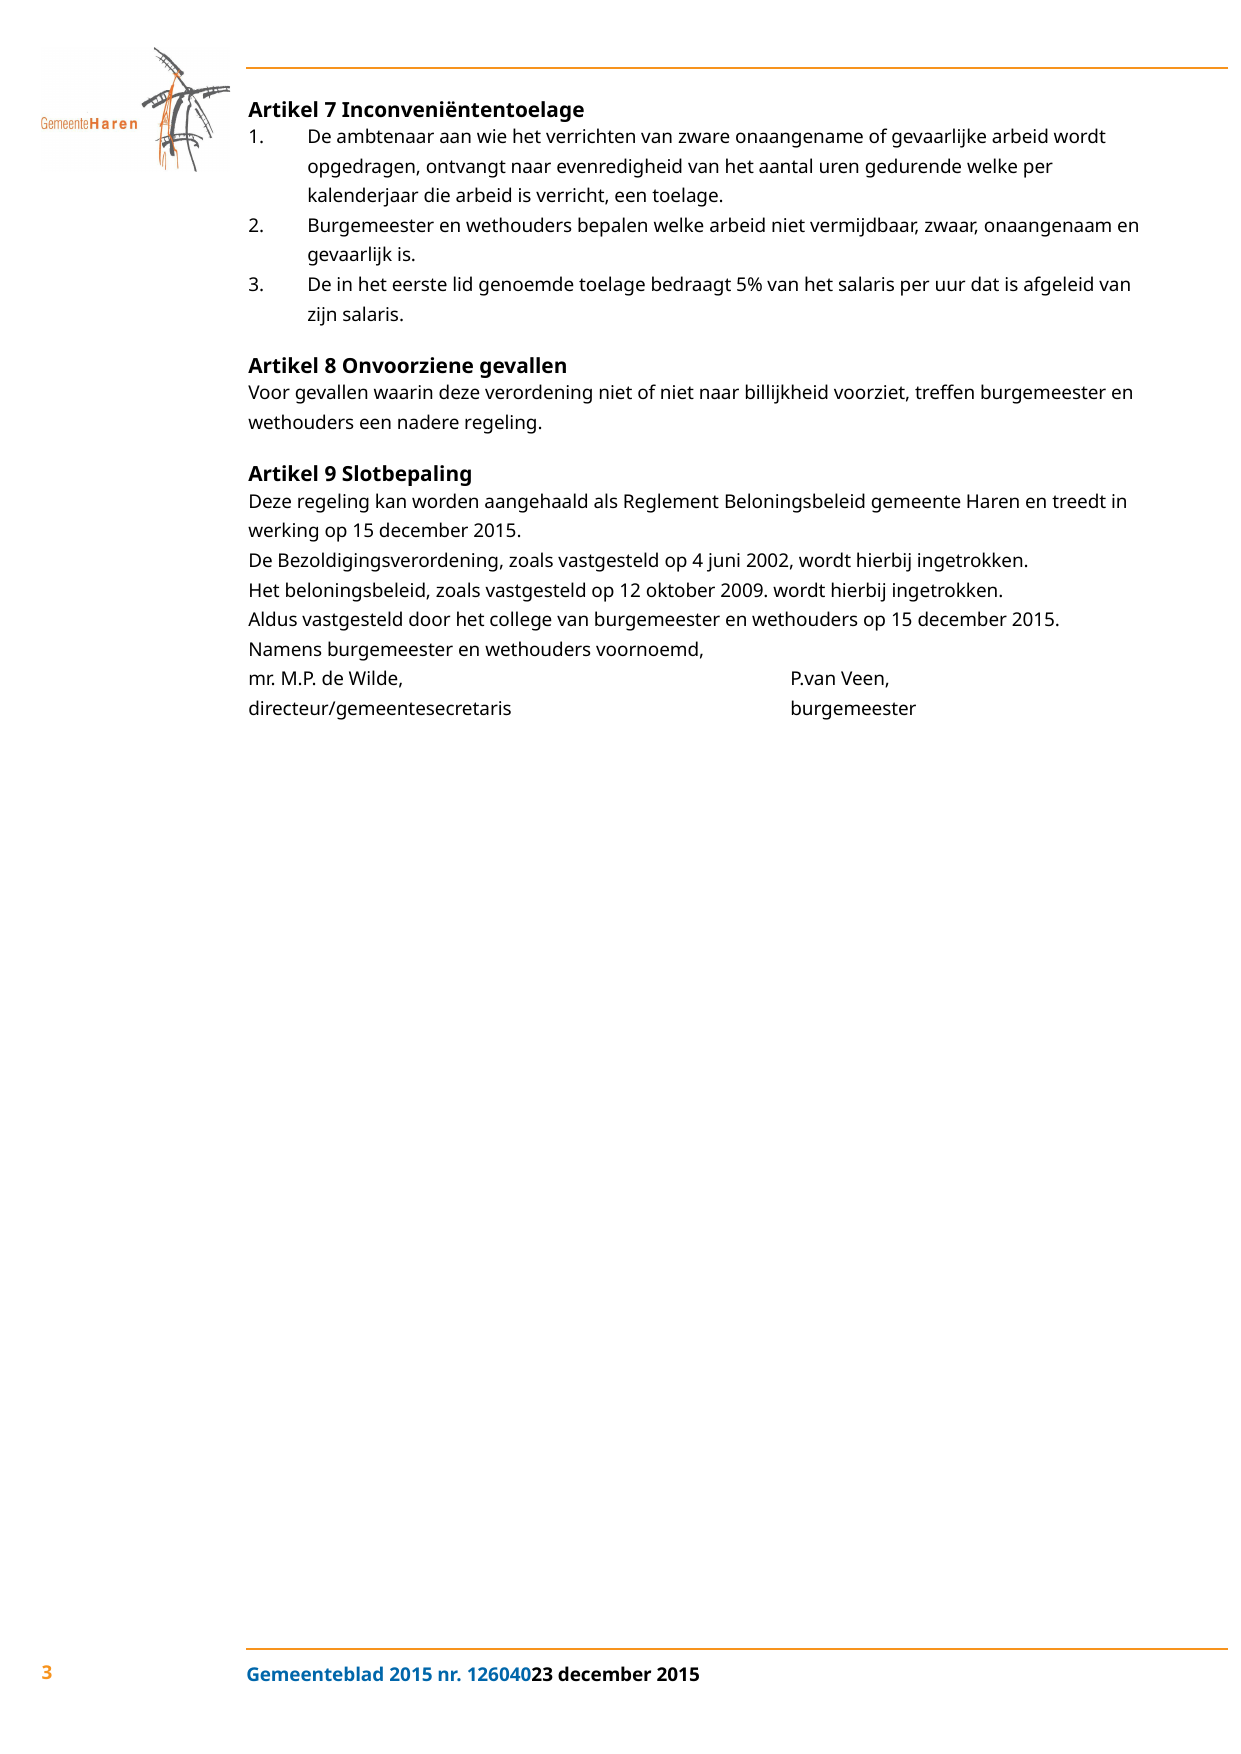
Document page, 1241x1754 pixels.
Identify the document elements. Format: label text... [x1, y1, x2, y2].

table_header mr. M.P. de Wilde, directeur/gemeentesecretaris [248, 666, 609, 721]
list Burgemeester en wethouders bepalen welke arbeid niet vermijdbaar, zwaar, onaangenaam en gevaarlijk is. [248, 212, 1152, 267]
text Artikel 8 Onvoorziene gevallen [248, 351, 1152, 379]
text Aldus vastgesteld door het college van burgemeester en wethouders op 15 december 2015. [248, 606, 1152, 632]
text Deze regeling kan worden aangehaald als Reglement Beloningsbeleid gemeente Haren en treedt in werking op 15 december 2015. [248, 488, 1152, 543]
text Namens burgemeester en wethouders voornoemd, [248, 636, 1152, 662]
table_header P.van Veen, burgemeester [790, 666, 1152, 721]
list De ambtenaar aan wie het verrichten van zware onaangename of gevaarlijke arbeid wordt opgedragen, ontvangt naar evenredigheid van het aantal uren gedurende welke per kalenderjaar die arbeid is verricht, een toelage. [248, 123, 1152, 208]
text Artikel 7 Inconveniëntentoelage [248, 95, 1152, 123]
text Voor gevallen waarin deze verordening niet of niet naar billijkheid voorziet, treffen burgemeester en wethouders een nadere regeling. [248, 379, 1152, 435]
list De in het eerste lid genoemde toelage bedraagt 5% van het salaris per uur dat is afgeleid van zijn salaris. [248, 271, 1152, 326]
picture [41, 47, 231, 172]
text Artikel 9 Slotbepaling [248, 459, 1152, 488]
text De Bezoldigingsverordening, zoals vastgesteld op 4 juni 2002, wordt hierbij ingetrokken. [248, 547, 1152, 573]
text Het beloningsbeleid, zoals vastgesteld op 12 oktober 2009. wordt hierbij ingetrokken. [248, 577, 1152, 602]
table_header [609, 666, 790, 721]
